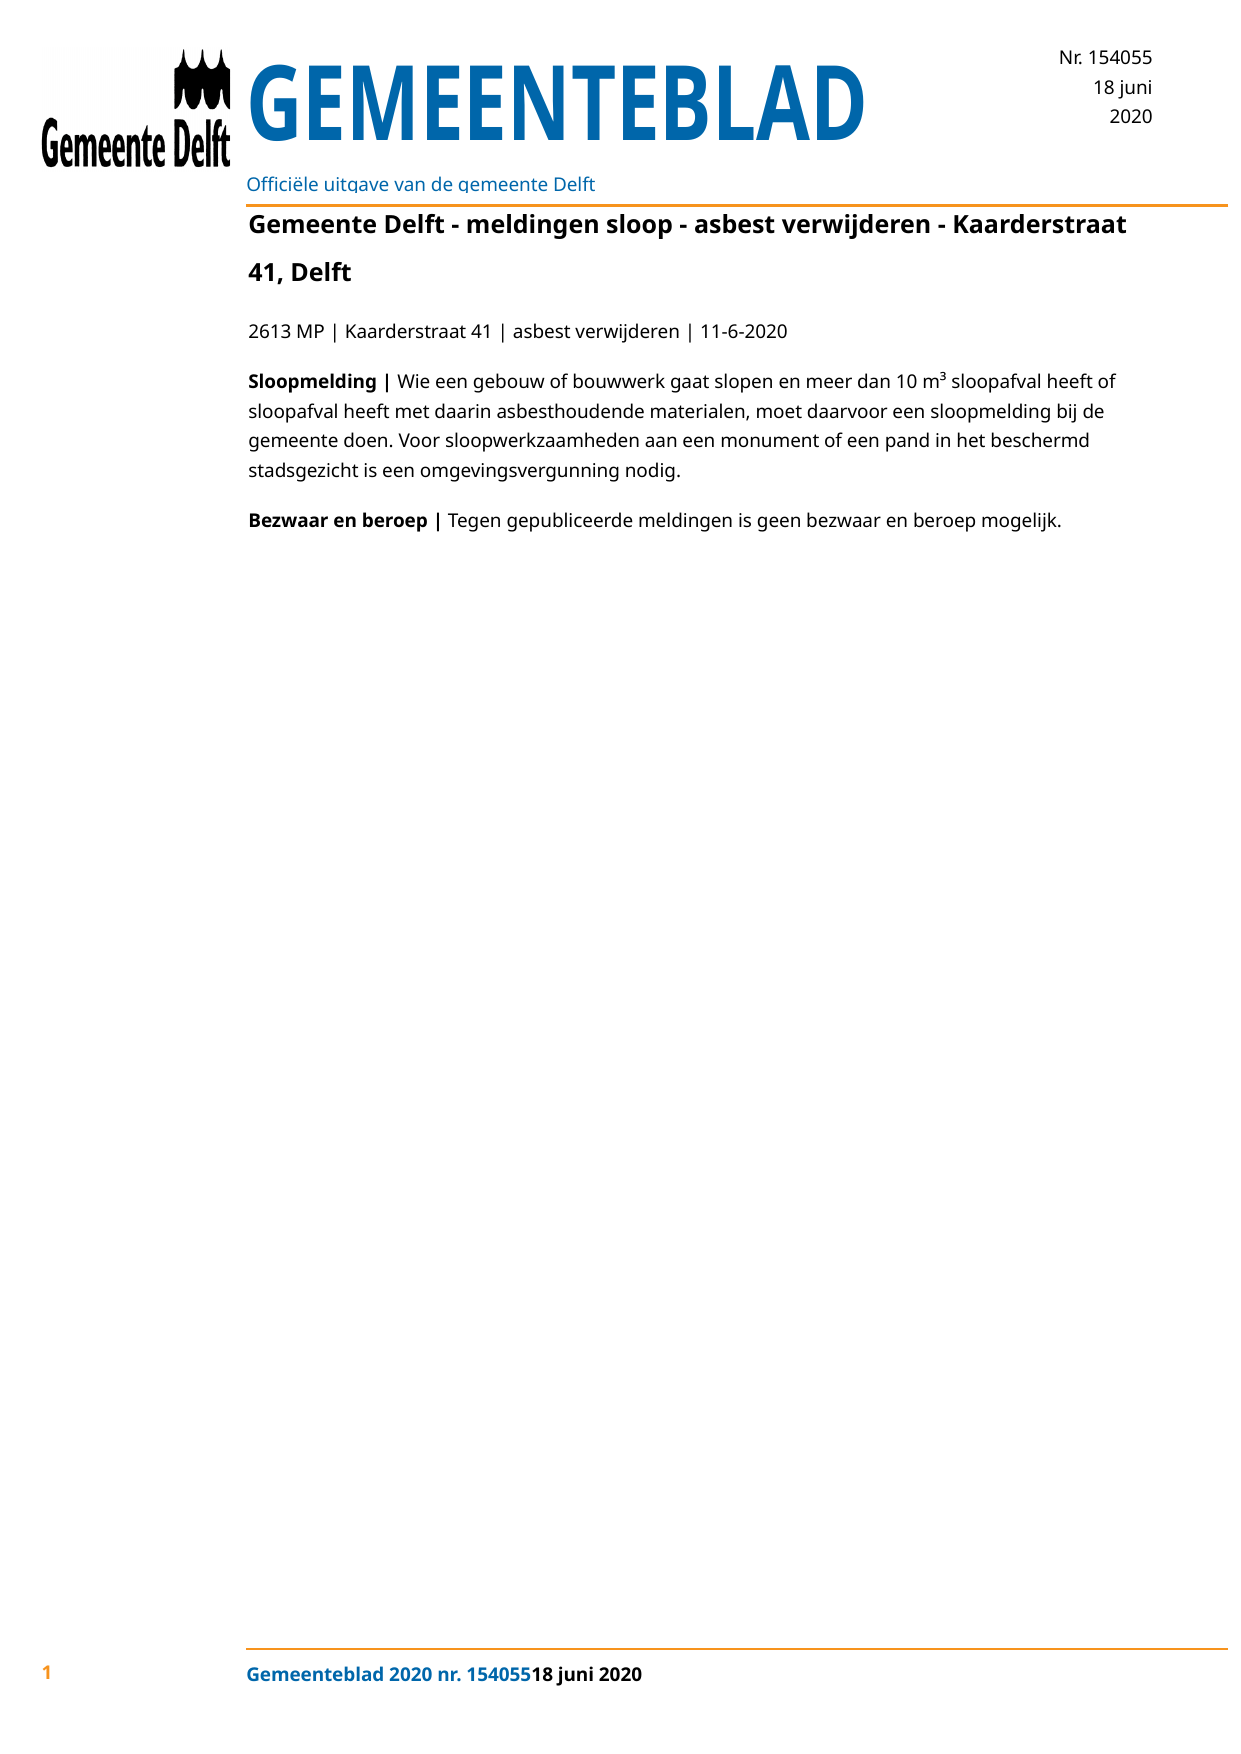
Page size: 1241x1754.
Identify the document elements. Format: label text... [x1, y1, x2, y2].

text Gemeente Delft - meldingen sloop - asbest verwijderen - Kaarderstraat 41, Delft [248, 207, 1152, 288]
text 2613 MP | Kaarderstraat 41 | asbest verwijderen | 11-6-2020 [248, 318, 1152, 344]
text Bezwaar en beroep | Tegen gepubliceerde meldingen is geen bezwaar en beroep mogelijk. [248, 507, 1152, 533]
text Sloopmelding | Wie een gebouw of bouwwerk gaat slopen en meer dan 10 m³ sloopafval heeft of sloopafval heeft met daarin asbesthoudende materialen, moet daarvoor een sloopmelding bij de gemeente doen. Voor sloopwerkzaamheden aan een monument of een pand in het beschermd stadsgezicht is een omgevingsvergunning nodig. [248, 368, 1152, 483]
picture [41, 47, 231, 172]
